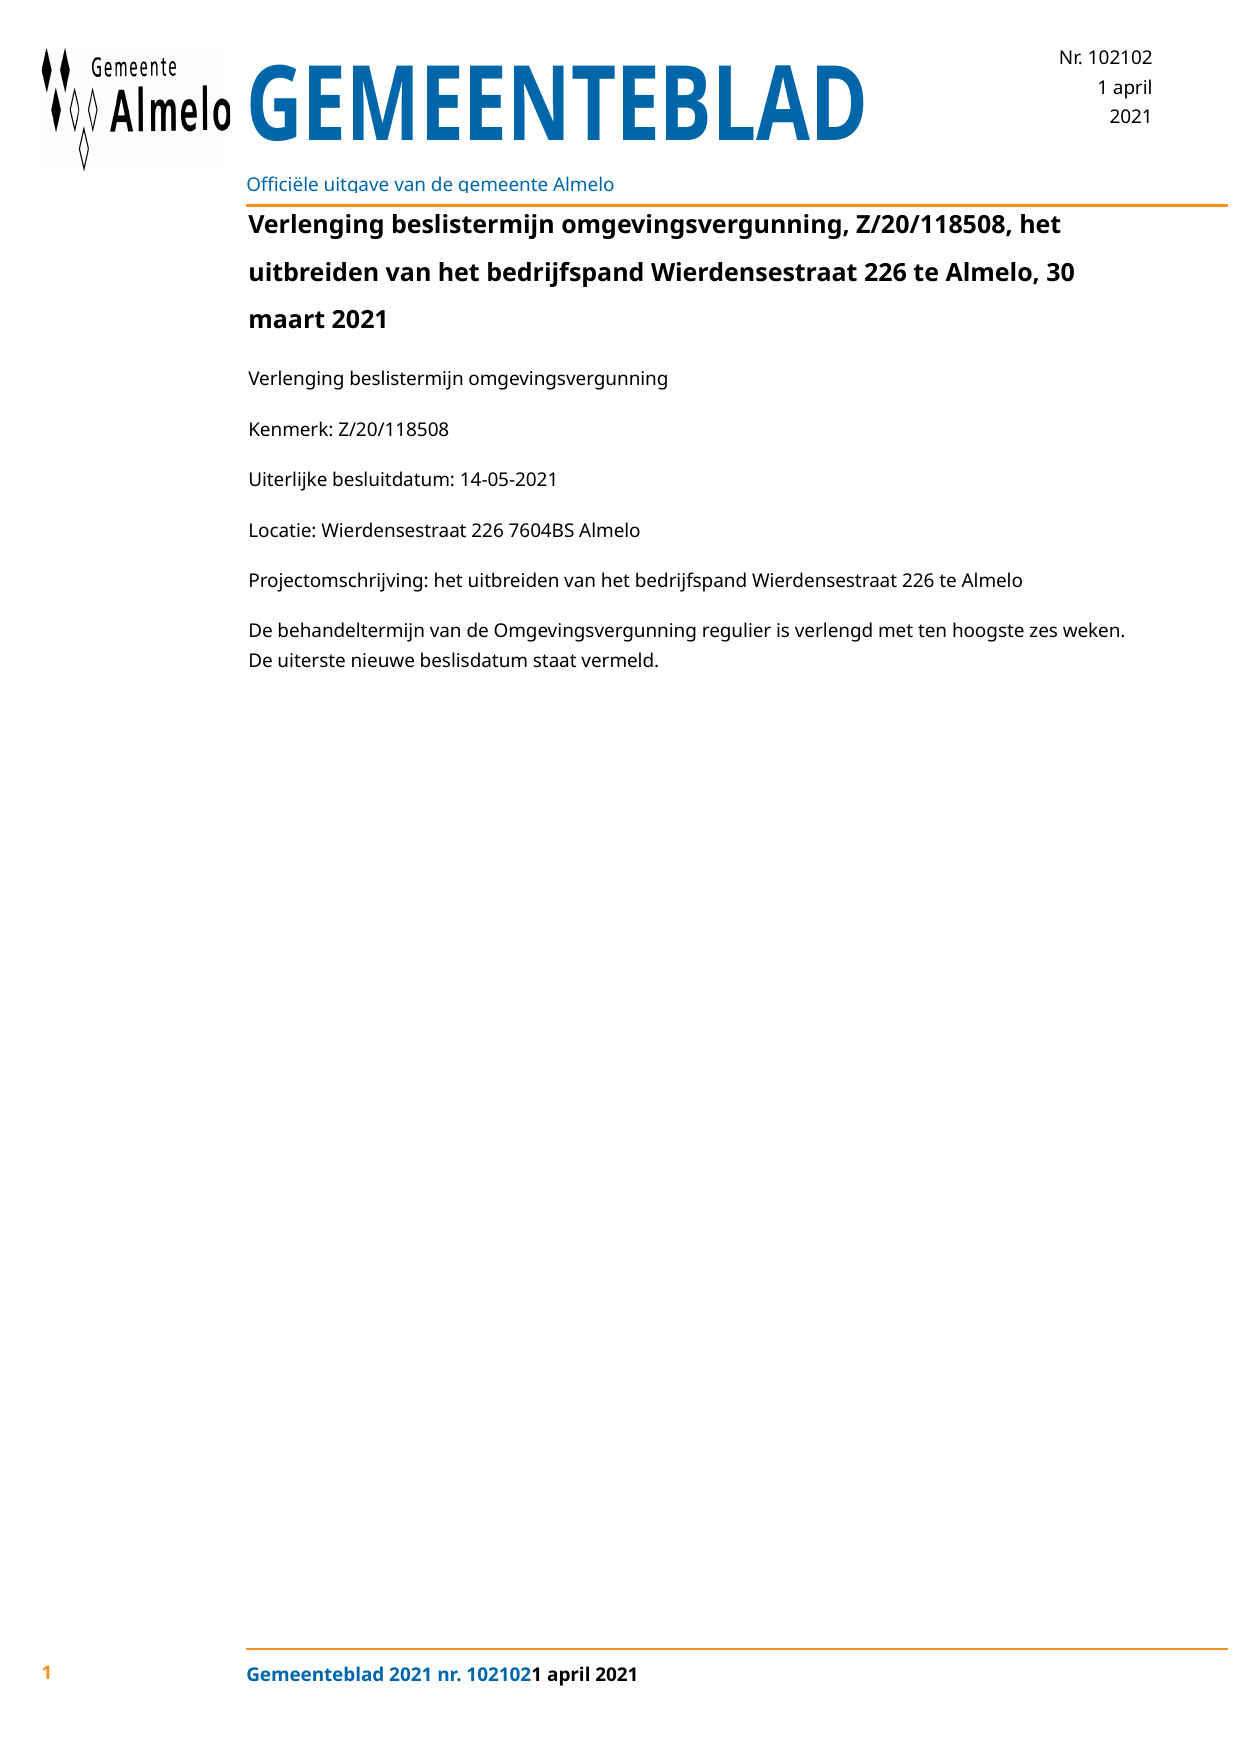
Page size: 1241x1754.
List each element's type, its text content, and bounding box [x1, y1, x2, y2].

text De behandeltermijn van de Omgevingsvergunning regulier is verlengd met ten hoogste zes weken. De uiterste nieuwe beslisdatum staat vermeld. [248, 618, 1152, 673]
text Locatie: Wierdensestraat 226 7604BS Almelo [248, 517, 1152, 542]
text Verlenging beslistermijn omgevingsvergunning, Z/20/118508, het uitbreiden van het bedrijfspand Wierdensestraat 226 te Almelo, 30 maart 2021 [248, 207, 1152, 336]
text Kenmerk: Z/20/118508 [248, 416, 1152, 442]
picture [41, 47, 231, 172]
text Projectomschrijving: het uitbreiden van het bedrijfspand Wierdensestraat 226 te Almelo [248, 567, 1152, 593]
text Uiterlijke besluitdatum: 14-05-2021 [248, 466, 1152, 492]
text Verlenging beslistermijn omgevingsvergunning [248, 366, 1152, 391]
